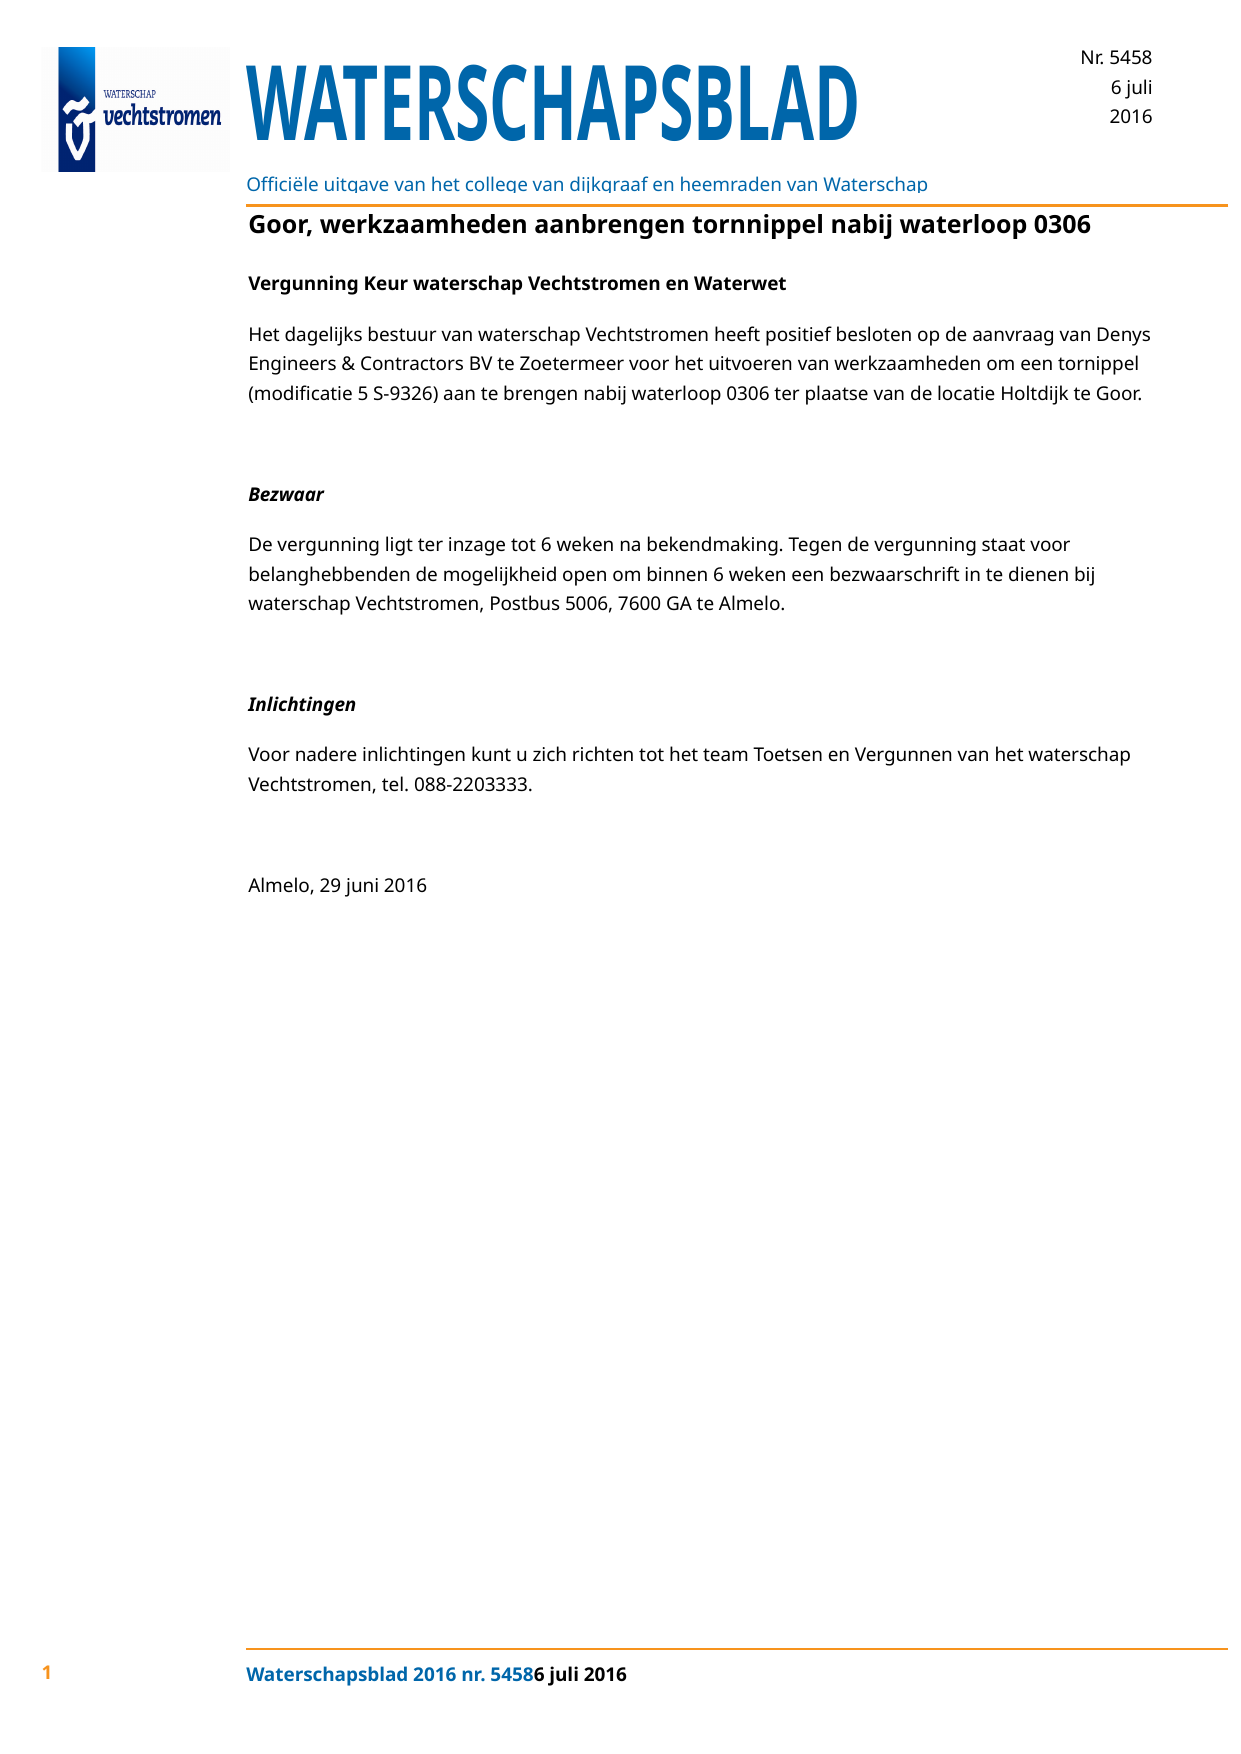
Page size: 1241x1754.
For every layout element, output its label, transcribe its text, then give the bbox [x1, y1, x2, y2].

text Vergunning Keur waterschap Vechtstromen en Waterwet [248, 270, 1152, 296]
text Almelo, 29 juni 2016 [248, 872, 1152, 898]
text De vergunning ligt ter inzage tot 6 weken na bekendmaking. Tegen de vergunning staat voor belanghebbenden de mogelijkheid open om binnen 6 weken een bezwaarschrift in te dienen bij waterschap Vechtstromen, Postbus 5006, 7600 GA te Almelo. [248, 531, 1152, 616]
text Goor, werkzaamheden aanbrengen tornnippel nabij waterloop 0306 [248, 207, 1152, 241]
text Het dagelijks bestuur van waterschap Vechtstromen heeft positief besloten op de aanvraag van Denys Engineers & Contractors BV te Zoetermeer voor het uitvoeren van werkzaamheden om een tornippel (modificatie 5 S-9326) aan te brengen nabij waterloop 0306 ter plaatse van de locatie Holtdijk te Goor. [248, 321, 1152, 406]
text Voor nadere inlichtingen kunt u zich richten tot het team Toetsen en Vergunnen van het waterschap Vechtstromen, tel. 088-2203333. [248, 742, 1152, 797]
picture [41, 47, 231, 172]
text Bezwaar [248, 481, 1152, 506]
text Inlichtingen [248, 691, 1152, 717]
